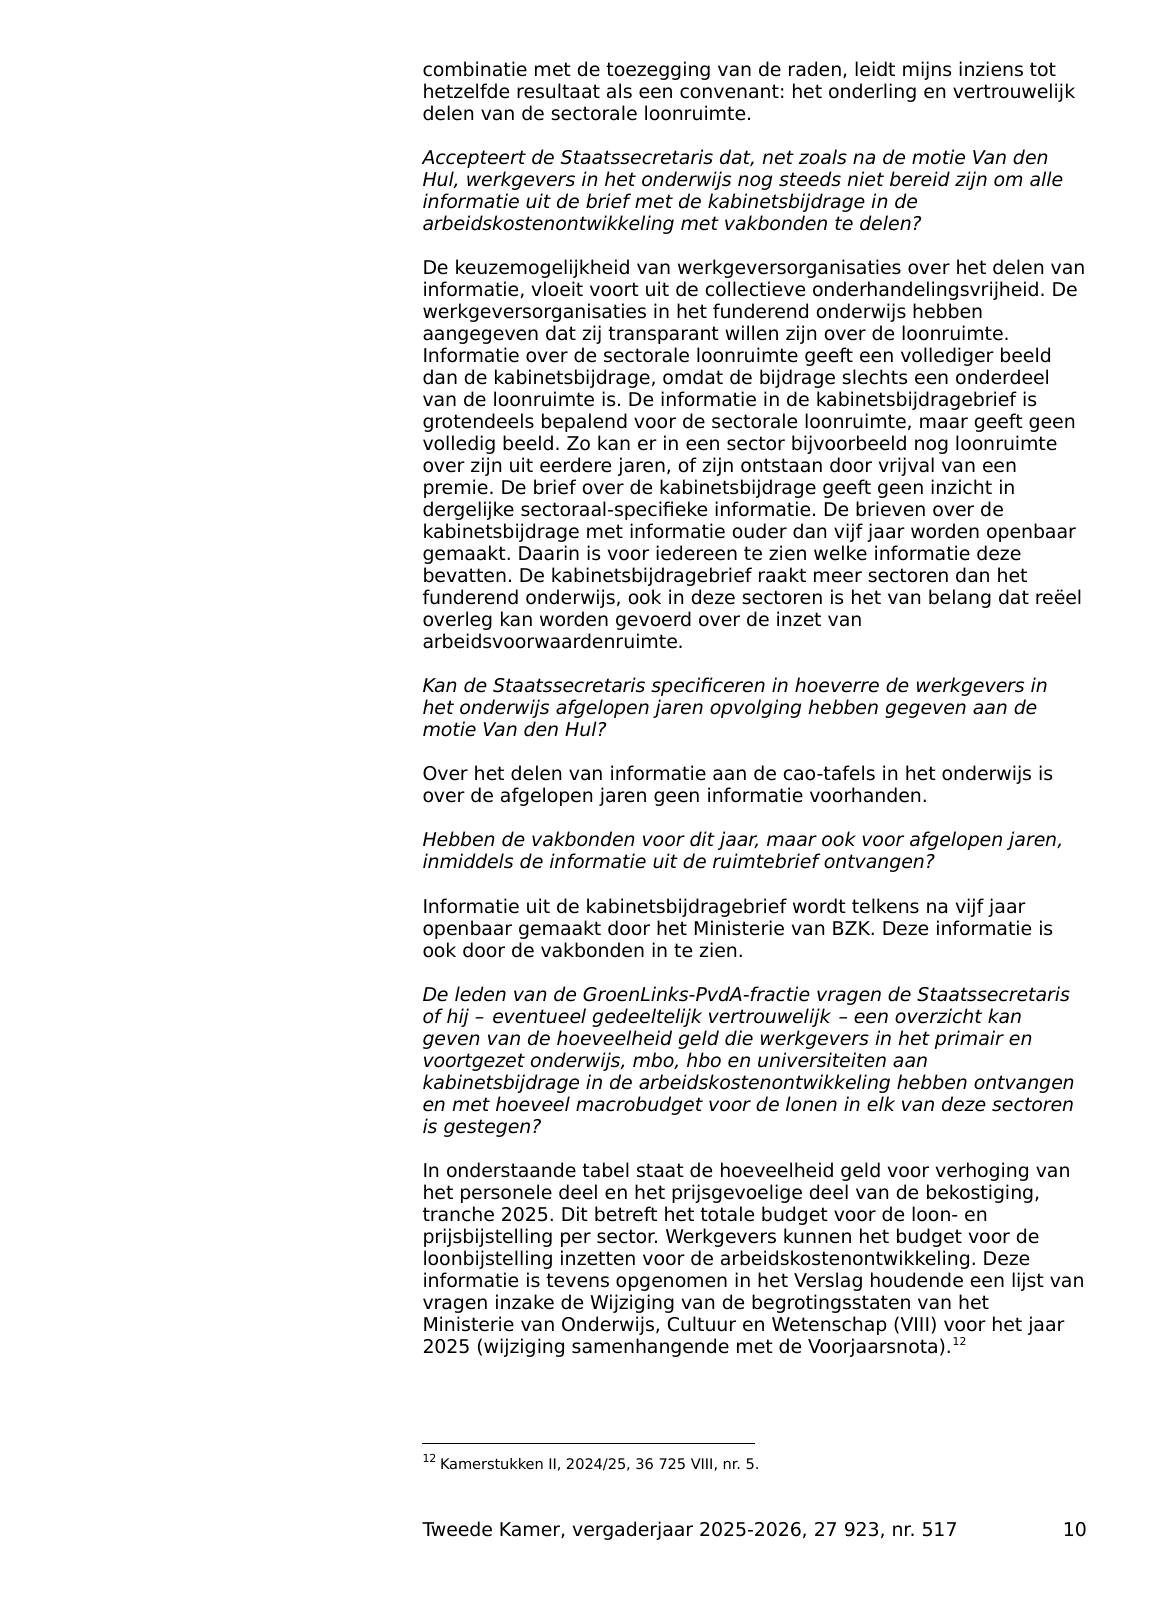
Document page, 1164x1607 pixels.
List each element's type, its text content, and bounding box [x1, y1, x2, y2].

text combinatie met de toezegging van de raden, leidt mijns inziens tot hetzelfde resultaat als een convenant: het onderling en vertrouwelijk delen van de sectorale loonruimte. [422, 59, 1087, 125]
text Hebben de vakbonden voor dit jaar, maar ook voor afgelopen jaren, inmiddels de informatie uit de ruimtebrief ontvangen? [422, 829, 1087, 873]
text Kan de Staatssecretaris specificeren in hoeverre de werkgevers in het onderwijs afgelopen jaren opvolging hebben gegeven aan de motie Van den Hul? [422, 675, 1087, 741]
text De leden van de GroenLinks-PvdA-fractie vragen de Staatssecretaris of hij – eventueel gedeeltelijk vertrouwelijk – een overzicht kan geven van de hoeveelheid geld die werkgevers in het primair en voortgezet onderwijs, mbo, hbo en universiteiten aan kabinetsbijdrage in de arbeidskostenontwikkeling hebben ontvangen en met hoeveel macrobudget voor de lonen in elk van deze sectoren is gestegen? [422, 984, 1087, 1137]
text Informatie uit de kabinetsbijdragebrief wordt telkens na vijf jaar openbaar gemaakt door het Ministerie van BZK. Deze informatie is ook door de vakbonden in te zien. [422, 896, 1087, 961]
text Accepteert de Staatssecretaris dat, net zoals na de motie Van den Hul, werkgevers in het onderwijs nog steeds niet bereid zijn om alle informatie uit de brief met de kabinetsbijdrage in de arbeidskostenontwikkeling met vakbonden te delen? [422, 147, 1087, 235]
text Over het delen van informatie aan de cao-tafels in het onderwijs is over de afgelopen jaren geen informatie voorhanden. [422, 763, 1087, 807]
text Kamerstukken II, 2024/25, 36 725 VIII, nr. 5. [422, 1452, 1087, 1474]
text De keuzemogelijkheid van werkgeversorganisaties over het delen van informatie, vloeit voort uit de collectieve onderhandelingsvrijheid. De werkgeversorganisaties in het funderend onderwijs hebben aangegeven dat zij transparant willen zijn over de loonruimte. Informatie over de sectorale loonruimte geeft een vollediger beeld dan de kabinetsbijdrage, omdat de bijdrage slechts een onderdeel van de loonruimte is. De informatie in de kabinetsbijdragebrief is grotendeels bepalend voor de sectorale loonruimte, maar geeft geen volledig beeld. Zo kan er in een sector bijvoorbeeld nog loonruimte over zijn uit eerdere jaren, of zijn ontstaan door vrijval van een premie. De brief over de kabinetsbijdrage geeft geen inzicht in dergelijke sectoraal-specifieke informatie. De brieven over de kabinetsbijdrage met informatie ouder dan vijf jaar worden openbaar gemaakt. Daarin is voor iedereen te zien welke informatie deze bevatten. De kabinetsbijdragebrief raakt meer sectoren dan het funderend onderwijs, ook in deze sectoren is het van belang dat reëel overleg kan worden gevoerd over de inzet van arbeidsvoorwaardenruimte. [422, 257, 1087, 653]
text In onderstaande tabel staat de hoeveelheid geld voor verhoging van het personele deel en het prijsgevoelige deel van de bekostiging, tranche 2025. Dit betreft het totale budget voor de loon- en prijsbijstelling per sector. Werkgevers kunnen het budget voor de loonbijstelling inzetten voor de arbeidskostenontwikkeling. Deze informatie is tevens opgenomen in het Verslag houdende een lijst van vragen inzake de Wijziging van de begrotingsstaten van het Ministerie van Onderwijs, Cultuur en Wetenschap (VIII) voor het jaar 2025 (wijziging samenhangende met de Voorjaarsnota). [422, 1160, 1087, 1357]
